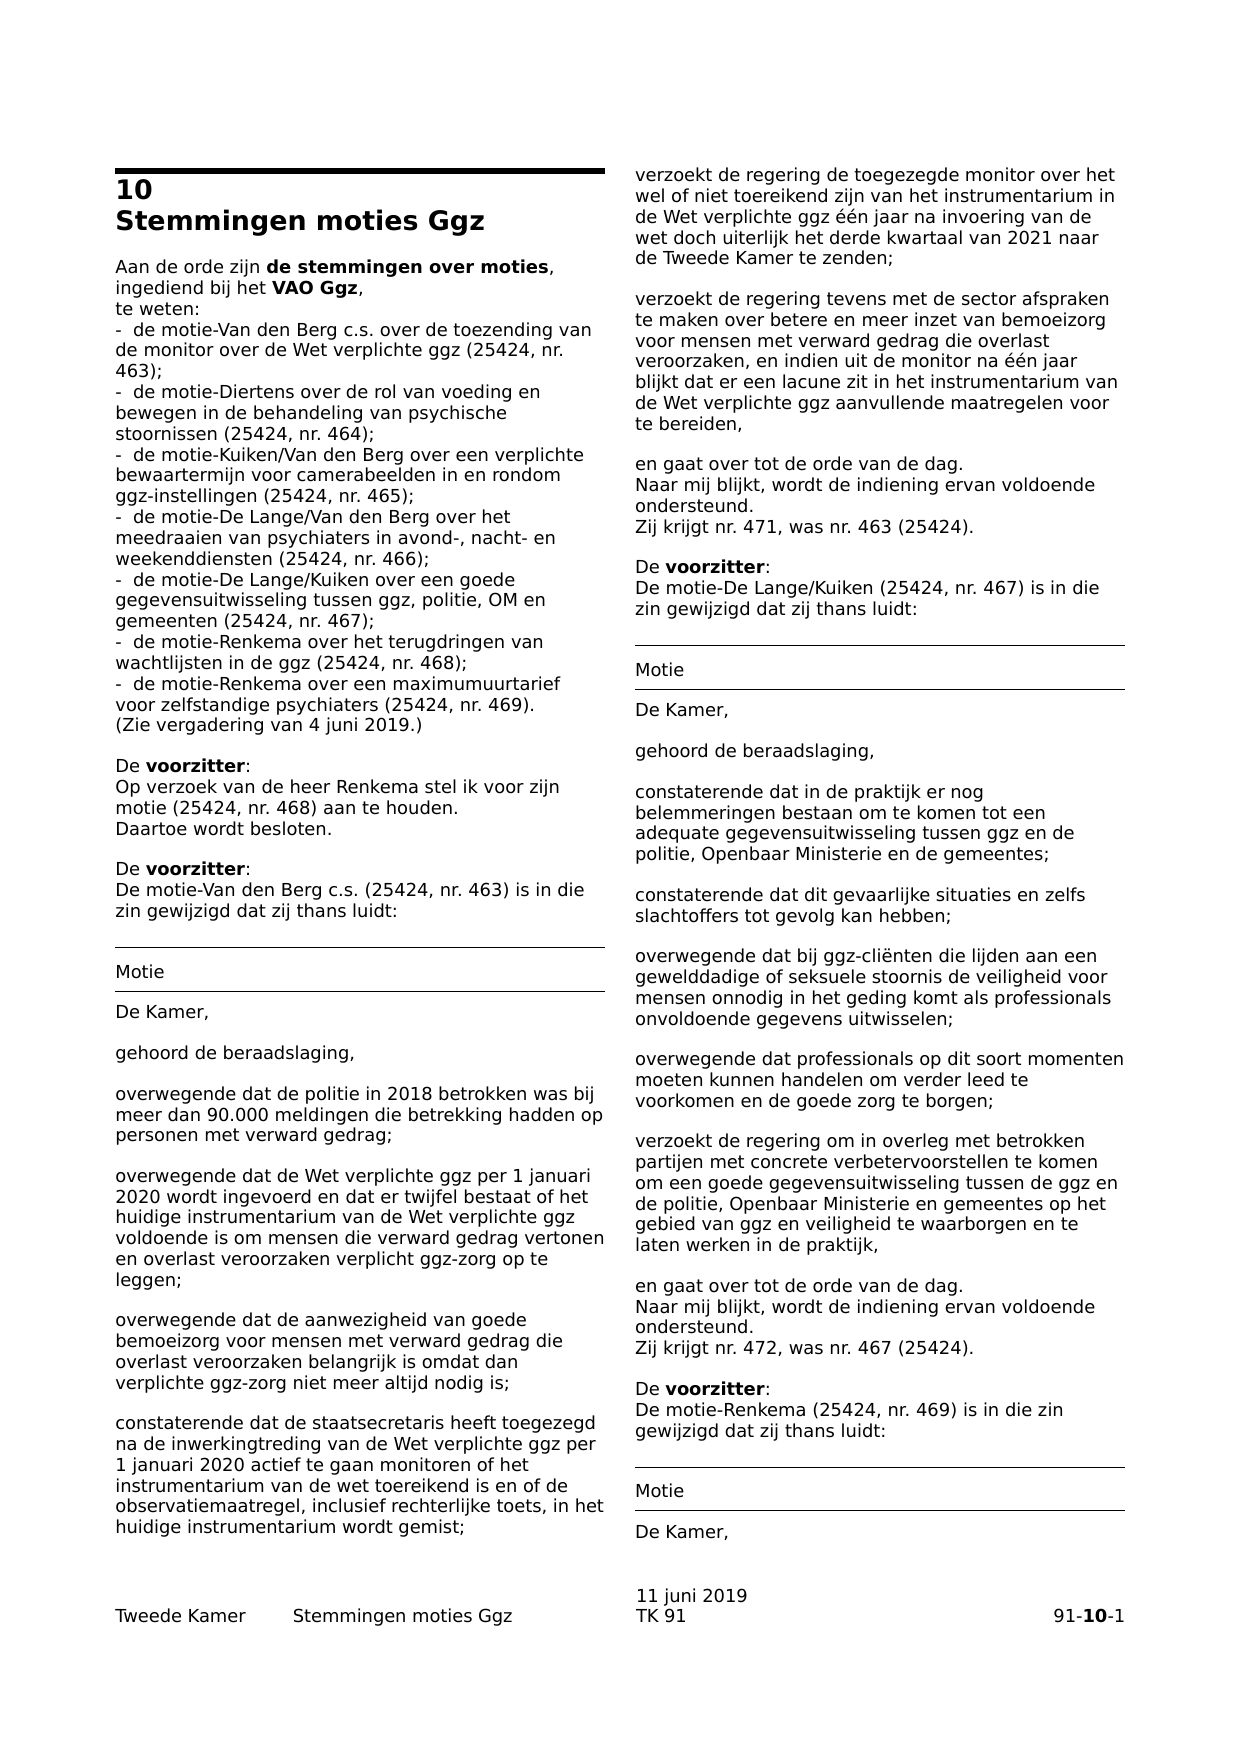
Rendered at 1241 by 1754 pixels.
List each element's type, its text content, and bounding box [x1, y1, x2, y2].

text De motie-De Lange/Kuiken (25424, nr. 467) is in die zin gewijzigd dat zij thans luidt: [635, 578, 1125, 620]
text verzoekt de regering de toegezegde monitor over het wel of niet toereikend zijn van het instrumentarium in de Wet verplichte ggz één jaar na invoering van de wet doch uiterlijk het derde kwartaal van 2021 naar de Tweede Kamer te zenden; [635, 165, 1125, 269]
list de motie-Renkema over het terugdringen van wachtlijsten in de ggz (25424, nr. 468); [115, 632, 605, 673]
text overwegende dat de aanwezigheid van goede bemoeizorg voor mensen met verward gedrag die overlast veroorzaken belangrijk is omdat dan verplichte ggz-zorg niet meer altijd nodig is; [115, 1310, 605, 1393]
list de motie-Diertens over de rol van voeding en bewegen in de behandeling van psychische stoornissen (25424, nr. 464); [115, 382, 605, 444]
text Motie [635, 659, 1125, 680]
list de motie-Kuiken/Van den Berg over een verplichte bewaartermijn voor camerabeelden in en rondom ggz-instellingen (25424, nr. 465); [115, 444, 605, 507]
text De motie-Van den Berg c.s. (25424, nr. 463) is in die zin gewijzigd dat zij thans luidt: [115, 880, 605, 922]
text gehoord de beraadslaging, [115, 1043, 605, 1064]
title 10 Stemmingen moties Ggz [115, 174, 605, 237]
text constaterende dat dit gevaarlijke situaties en zelfs slachtoffers tot gevolg kan hebben; [635, 885, 1125, 926]
text De voorzitter: [115, 756, 605, 777]
text constaterende dat de staatsecretaris heeft toegezegd na de inwerkingtreding van de Wet verplichte ggz per 1 januari 2020 actief te gaan monitoren of het instrumentarium van de wet toereikend is en of de observatiemaatregel, inclusief rechterlijke toets, in het huidige instrumentarium wordt gemist; [115, 1413, 605, 1538]
text De voorzitter: [635, 557, 1125, 578]
text Naar mij blijkt, wordt de indiening ervan voldoende ondersteund. [635, 475, 1125, 516]
text Motie [635, 1481, 1125, 1502]
text te weten: [115, 298, 605, 319]
text overwegende dat professionals op dit soort momenten moeten kunnen handelen om verder leed te voorkomen en de goede zorg te borgen; [635, 1049, 1125, 1111]
text Motie [115, 962, 605, 982]
text De Kamer, [115, 1002, 605, 1023]
text De voorzitter: [115, 859, 605, 880]
list de motie-Van den Berg c.s. over de toezending van de monitor over de Wet verplichte ggz (25424, nr. 463); [115, 319, 605, 382]
text Aan de orde zijn de stemmingen over moties, ingediend bij het VAO Ggz, [115, 257, 605, 298]
text overwegende dat bij ggz-cliënten die lijden aan een gewelddadige of seksuele stoornis de veiligheid voor mensen onnodig in het geding komt als professionals onvoldoende gegevens uitwisselen; [635, 946, 1125, 1029]
text Op verzoek van de heer Renkema stel ik voor zijn motie (25424, nr. 468) aan te houden. [115, 777, 605, 818]
text gehoord de beraadslaging, [635, 741, 1125, 762]
text De motie-Renkema (25424, nr. 469) is in die zin gewijzigd dat zij thans luidt: [635, 1399, 1125, 1441]
text De Kamer, [635, 700, 1125, 721]
text verzoekt de regering tevens met de sector afspraken te maken over betere en meer inzet van bemoeizorg voor mensen met verward gedrag die overlast veroorzaken, en indien uit de monitor na één jaar blijkt dat er een lacune zit in het instrumentarium van de Wet verplichte ggz aanvullende maatregelen voor te bereiden, [635, 289, 1125, 434]
text verzoekt de regering om in overleg met betrokken partijen met concrete verbetervoorstellen te komen om een goede gegevensuitwisseling tussen de ggz en de politie, Openbaar Ministerie en gemeentes op het gebied van ggz en veiligheid te waarborgen en te laten werken in de praktijk, [635, 1131, 1125, 1256]
text en gaat over tot de orde van de dag. [635, 454, 1125, 475]
text en gaat over tot de orde van de dag. [635, 1276, 1125, 1296]
text De Kamer, [635, 1522, 1125, 1543]
text overwegende dat de politie in 2018 betrokken was bij meer dan 90.000 meldingen die betrekking hadden op personen met verward gedrag; [115, 1084, 605, 1146]
text Zij krijgt nr. 471, was nr. 463 (25424). [635, 516, 1125, 537]
text constaterende dat in de praktijk er nog belemmeringen bestaan om te komen tot een adequate gegevensuitwisseling tussen ggz en de politie, Openbaar Ministerie en de gemeentes; [635, 782, 1125, 865]
list de motie-De Lange/Van den Berg over het meedraaien van psychiaters in avond-, nacht- en weekenddiensten (25424, nr. 466); [115, 507, 605, 569]
text Daartoe wordt besloten. [115, 818, 605, 839]
list de motie-Renkema over een maximumuurtarief voor zelfstandige psychiaters (25424, nr. 469). [115, 673, 605, 715]
text Zij krijgt nr. 472, was nr. 467 (25424). [635, 1338, 1125, 1359]
list de motie-De Lange/Kuiken over een goede gegevensuitwisseling tussen ggz, politie, OM en gemeenten (25424, nr. 467); [115, 569, 605, 632]
text De voorzitter: [635, 1379, 1125, 1399]
text (Zie vergadering van 4 juni 2019.) [115, 715, 605, 736]
text Naar mij blijkt, wordt de indiening ervan voldoende ondersteund. [635, 1296, 1125, 1338]
text overwegende dat de Wet verplichte ggz per 1 januari 2020 wordt ingevoerd en dat er twijfel bestaat of het huidige instrumentarium van de Wet verplichte ggz voldoende is om mensen die verward gedrag vertonen en overlast veroorzaken verplicht ggz-zorg op te leggen; [115, 1166, 605, 1290]
